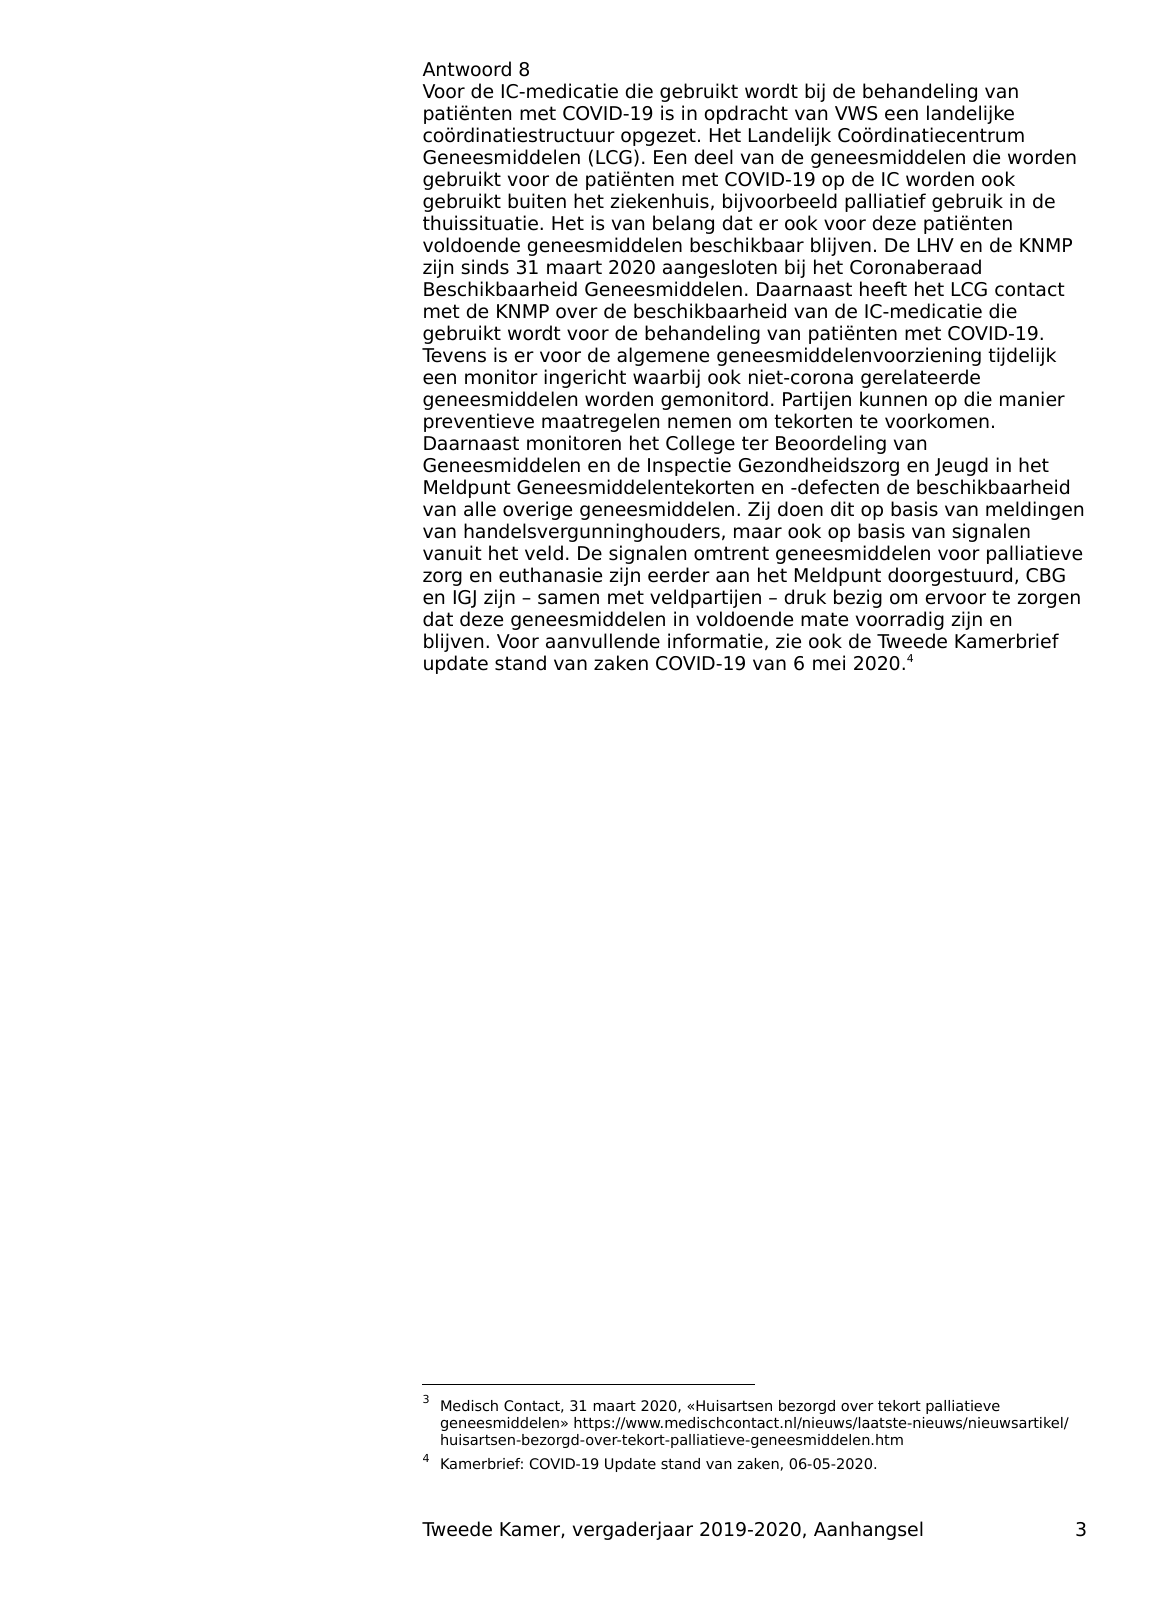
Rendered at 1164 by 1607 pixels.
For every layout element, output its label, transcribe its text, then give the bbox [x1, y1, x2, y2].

text Medisch Contact, 31 maart 2020, «Huisartsen bezorgd over tekort palliatieve geneesmiddelen» https://www.medischcontact.nl/nieuws/laatste-nieuws/nieuwsartikel/huisartsen-bezorgd-over-tekort-palliatieve-geneesmiddelen.htm [422, 1393, 1087, 1449]
text Voor de IC-medicatie die gebruikt wordt bij de behandeling van patiënten met COVID-19 is in opdracht van VWS een landelijke coördinatiestructuur opgezet. Het Landelijk Coördinatiecentrum Geneesmiddelen (LCG). Een deel van de geneesmiddelen die worden gebruikt voor de patiënten met COVID-19 op de IC worden ook gebruikt buiten het ziekenhuis, bijvoorbeeld palliatief gebruik in de thuissituatie. Het is van belang dat er ook voor deze patiënten voldoende geneesmiddelen beschikbaar blijven. De LHV en de KNMP zijn sinds 31 maart 2020 aangesloten bij het Coronaberaad Beschikbaarheid Geneesmiddelen. Daarnaast heeft het LCG contact met de KNMP over de beschikbaarheid van de IC-medicatie die gebruikt wordt voor de behandeling van patiënten met COVID-19. Tevens is er voor de algemene geneesmiddelenvoorziening tijdelijk een monitor ingericht waarbij ook niet-corona gerelateerde geneesmiddelen worden gemonitord. Partijen kunnen op die manier preventieve maatregelen nemen om tekorten te voorkomen. Daarnaast monitoren het College ter Beoordeling van Geneesmiddelen en de Inspectie Gezondheidszorg en Jeugd in het Meldpunt Geneesmiddelentekorten en -defecten de beschikbaarheid van alle overige geneesmiddelen. Zij doen dit op basis van meldingen van handelsvergunninghouders, maar ook op basis van signalen vanuit het veld. De signalen omtrent geneesmiddelen voor palliatieve zorg en euthanasie zijn eerder aan het Meldpunt doorgestuurd, CBG en IGJ zijn – samen met veldpartijen – druk bezig om ervoor te zorgen dat deze geneesmiddelen in voldoende mate voorradig zijn en blijven. Voor aanvullende informatie, zie ook de Tweede Kamerbrief update stand van zaken COVID-19 van 6 mei 2020. [422, 81, 1087, 674]
text Antwoord 8 [422, 59, 1087, 81]
text Kamerbrief: COVID-19 Update stand van zaken, 06-05-2020. [422, 1452, 1087, 1474]
